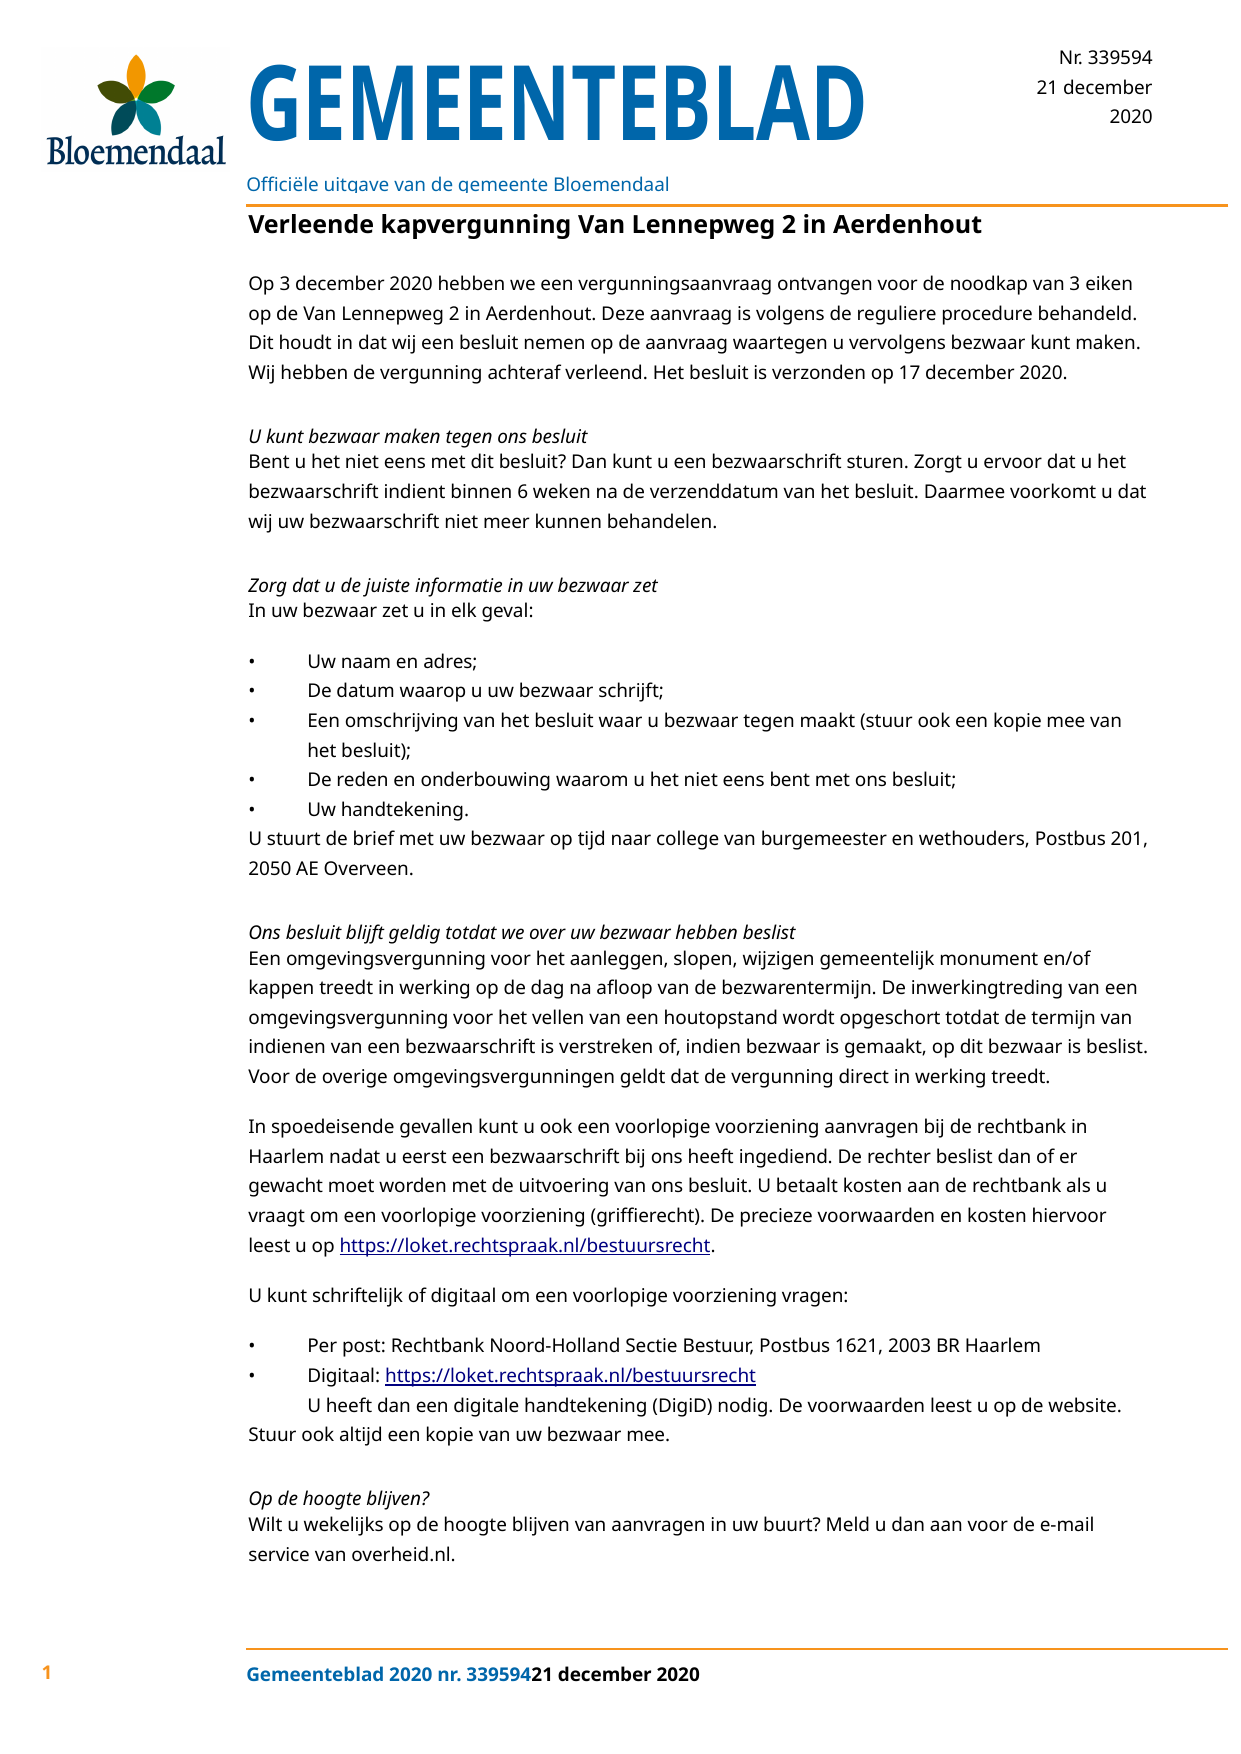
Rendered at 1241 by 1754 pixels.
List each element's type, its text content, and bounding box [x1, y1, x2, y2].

text Stuur ook altijd een kopie van uw bezwaar mee. [248, 1421, 1152, 1447]
text Zorg dat u de juiste informatie in uw bezwaar zet [248, 572, 1152, 598]
text Een omgevingsvergunning voor het aanleggen, slopen, wijzigen gemeentelijk monument en/of kappen treedt in werking op de dag na afloop van de bezwarentermijn. De inwerkingtreding van een omgevingsvergunning voor het vellen van een houtopstand wordt opgeschort totdat de termijn van indienen van een bezwaarschrift is verstreken of, indien bezwaar is gemaakt, op dit bezwaar is beslist. Voor de overige omgevingsvergunningen geldt dat de vergunning direct in werking treedt. [248, 945, 1152, 1089]
text In spoedeisende gevallen kunt u ook een voorlopige voorziening aanvragen bij de rechtbank in Haarlem nadat u eerst een bezwaarschrift bij ons heeft ingediend. De rechter beslist dan of er gewacht moet worden met de uitvoering van ons besluit. U betaalt kosten aan de rechtbank als u vraagt om een voorlopige voorziening (griffierecht). De precieze voorwaarden en kosten hiervoor leest u op https://loket.rechtspraak.nl/bestuursrecht. [248, 1113, 1152, 1258]
list Digitaal: https://loket.rechtspraak.nl/bestuursrecht [248, 1362, 1152, 1388]
list De reden en onderbouwing waarom u het niet eens bent met ons besluit; [248, 766, 1152, 792]
list Een omschrijving van het besluit waar u bezwaar tegen maakt (stuur ook een kopie mee van het besluit); [248, 707, 1152, 762]
picture [41, 47, 231, 172]
text Ons besluit blijft geldig totdat we over uw bezwaar hebben beslist [248, 919, 1152, 945]
text Wilt u wekelijks op de hoogte blijven van aanvragen in uw buurt? Meld u dan aan voor de e-mail service van overheid.nl. [248, 1511, 1152, 1566]
text U kunt bezwaar maken tegen ons besluit [248, 423, 1152, 449]
text Verleende kapvergunning Van Lennepweg 2 in Aerdenhout [248, 207, 1152, 241]
list Uw naam en adres; [248, 648, 1152, 674]
list Uw handtekening. [248, 796, 1152, 822]
text In uw bezwaar zet u in elk geval: [248, 598, 1152, 623]
list De datum waarop u uw bezwaar schrijft; [248, 678, 1152, 703]
text U stuurt de brief met uw bezwaar op tijd naar college van burgemeester en wethouders, Postbus 201, 2050 AE Overveen. [248, 826, 1152, 881]
text Bent u het niet eens met dit besluit? Dan kunt u een bezwaarschrift sturen. Zorgt u ervoor dat u het bezwaarschrift indient binnen 6 weken na de verzenddatum van het besluit. Daarmee voorkomt u dat wij uw bezwaarschrift niet meer kunnen behandelen. [248, 449, 1152, 534]
text Op 3 december 2020 hebben we een vergunningsaanvraag ontvangen voor de noodkap van 3 eiken op de Van Lennepweg 2 in Aerdenhout. Deze aanvraag is volgens de reguliere procedure behandeld. Dit houdt in dat wij een besluit nemen op de aanvraag waartegen u vervolgens bezwaar kunt maken. Wij hebben de vergunning achteraf verleend. Het besluit is verzonden op 17 december 2020. [248, 270, 1152, 385]
text U kunt schriftelijk of digitaal om een voorlopige voorziening vragen: [248, 1282, 1152, 1308]
list Per post: Rechtbank Noord-Holland Sectie Bestuur, Postbus 1621, 2003 BR Haarlem [248, 1333, 1152, 1358]
list U heeft dan een digitale handtekening (DigiD) nodig. De voorwaarden leest u op de website. [248, 1392, 1152, 1418]
text Op de hoogte blijven? [248, 1485, 1152, 1511]
